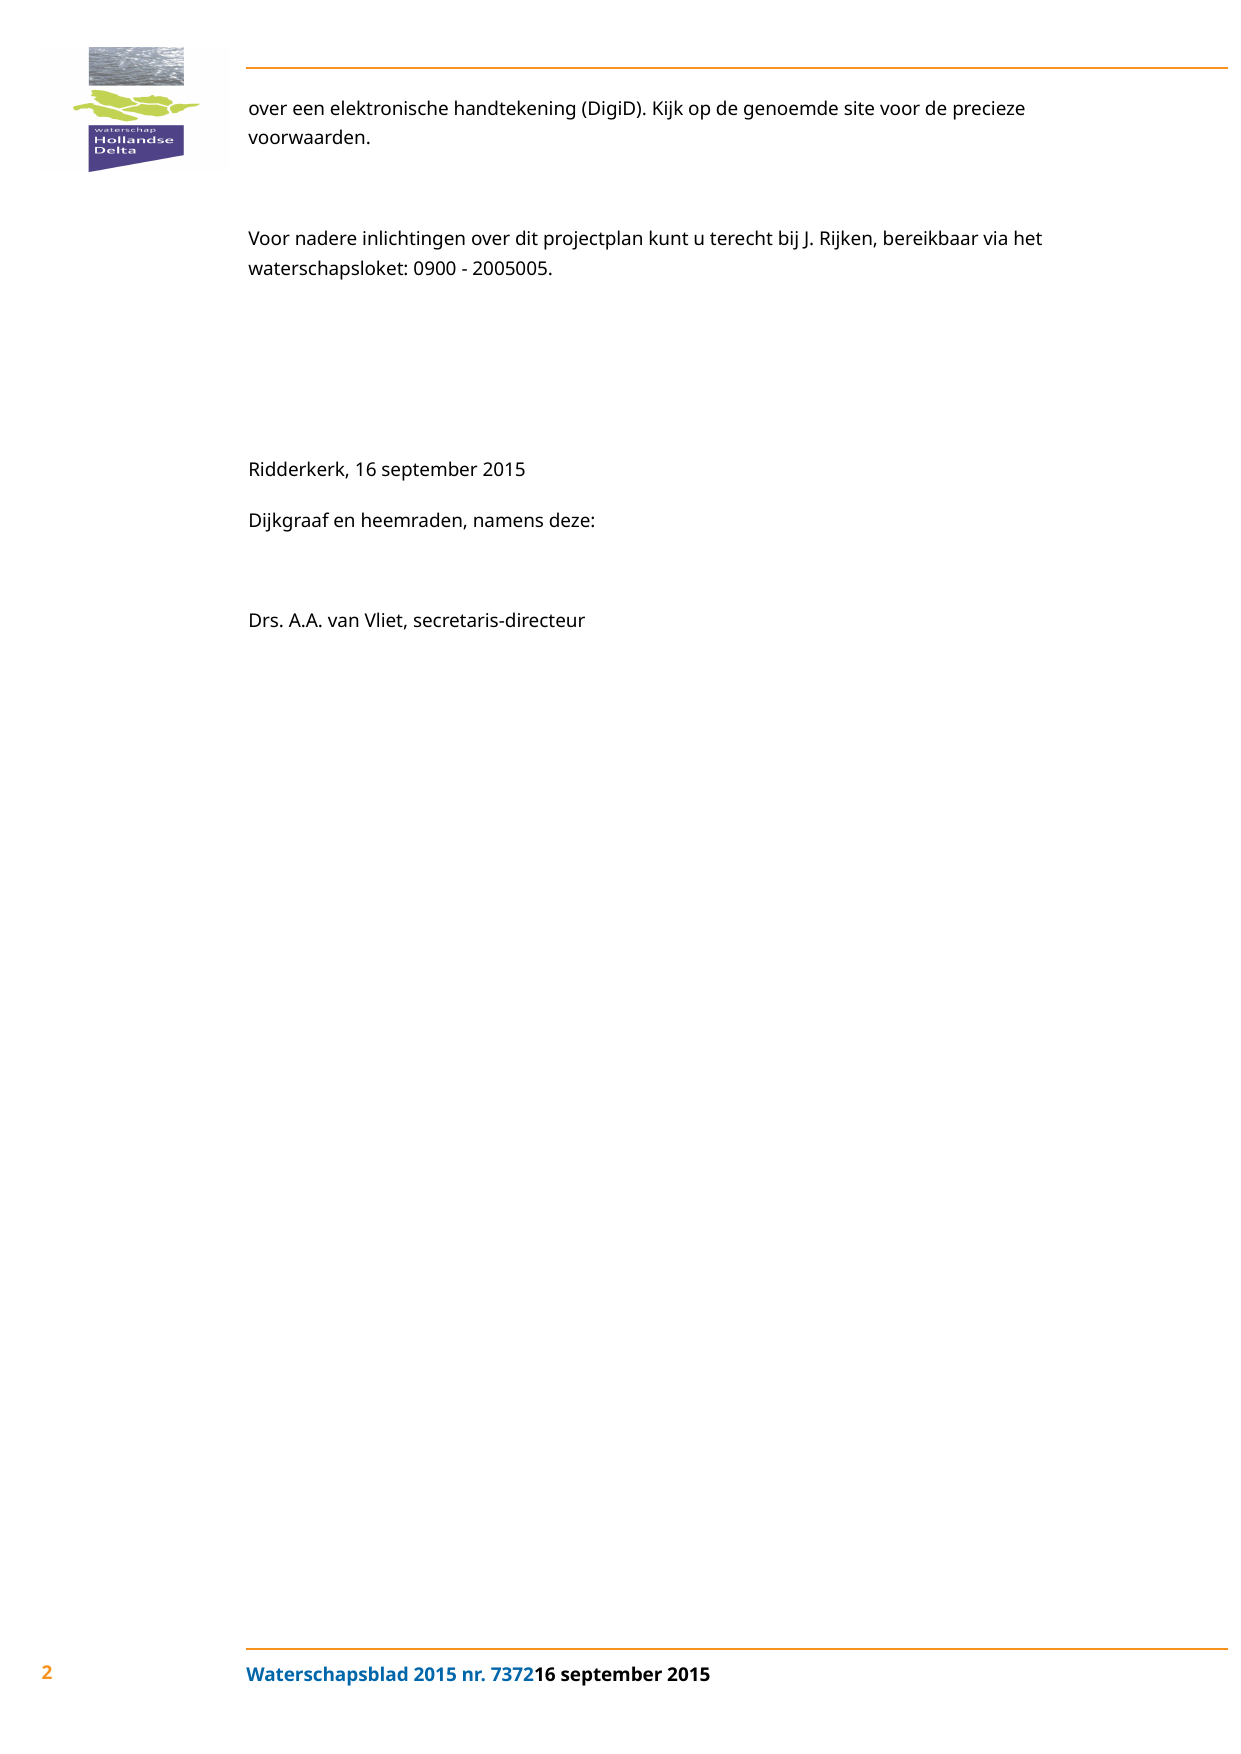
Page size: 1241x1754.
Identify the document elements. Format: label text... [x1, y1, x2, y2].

text Drs. A.A. van Vliet, secretaris-directeur [248, 608, 1152, 633]
text Ridderkerk, 16 september 2015 [248, 456, 1152, 482]
text over een elektronische handtekening (DigiD). Kijk op de genoemde site voor de precieze voorwaarden. [248, 95, 1152, 150]
picture [41, 47, 231, 172]
text Voor nadere inlichtingen over dit projectplan kunt u terecht bij J. Rijken, bereikbaar via het waterschapsloket: 0900 - 2005005. [248, 225, 1152, 281]
text Dijkgraaf en heemraden, namens deze: [248, 507, 1152, 533]
